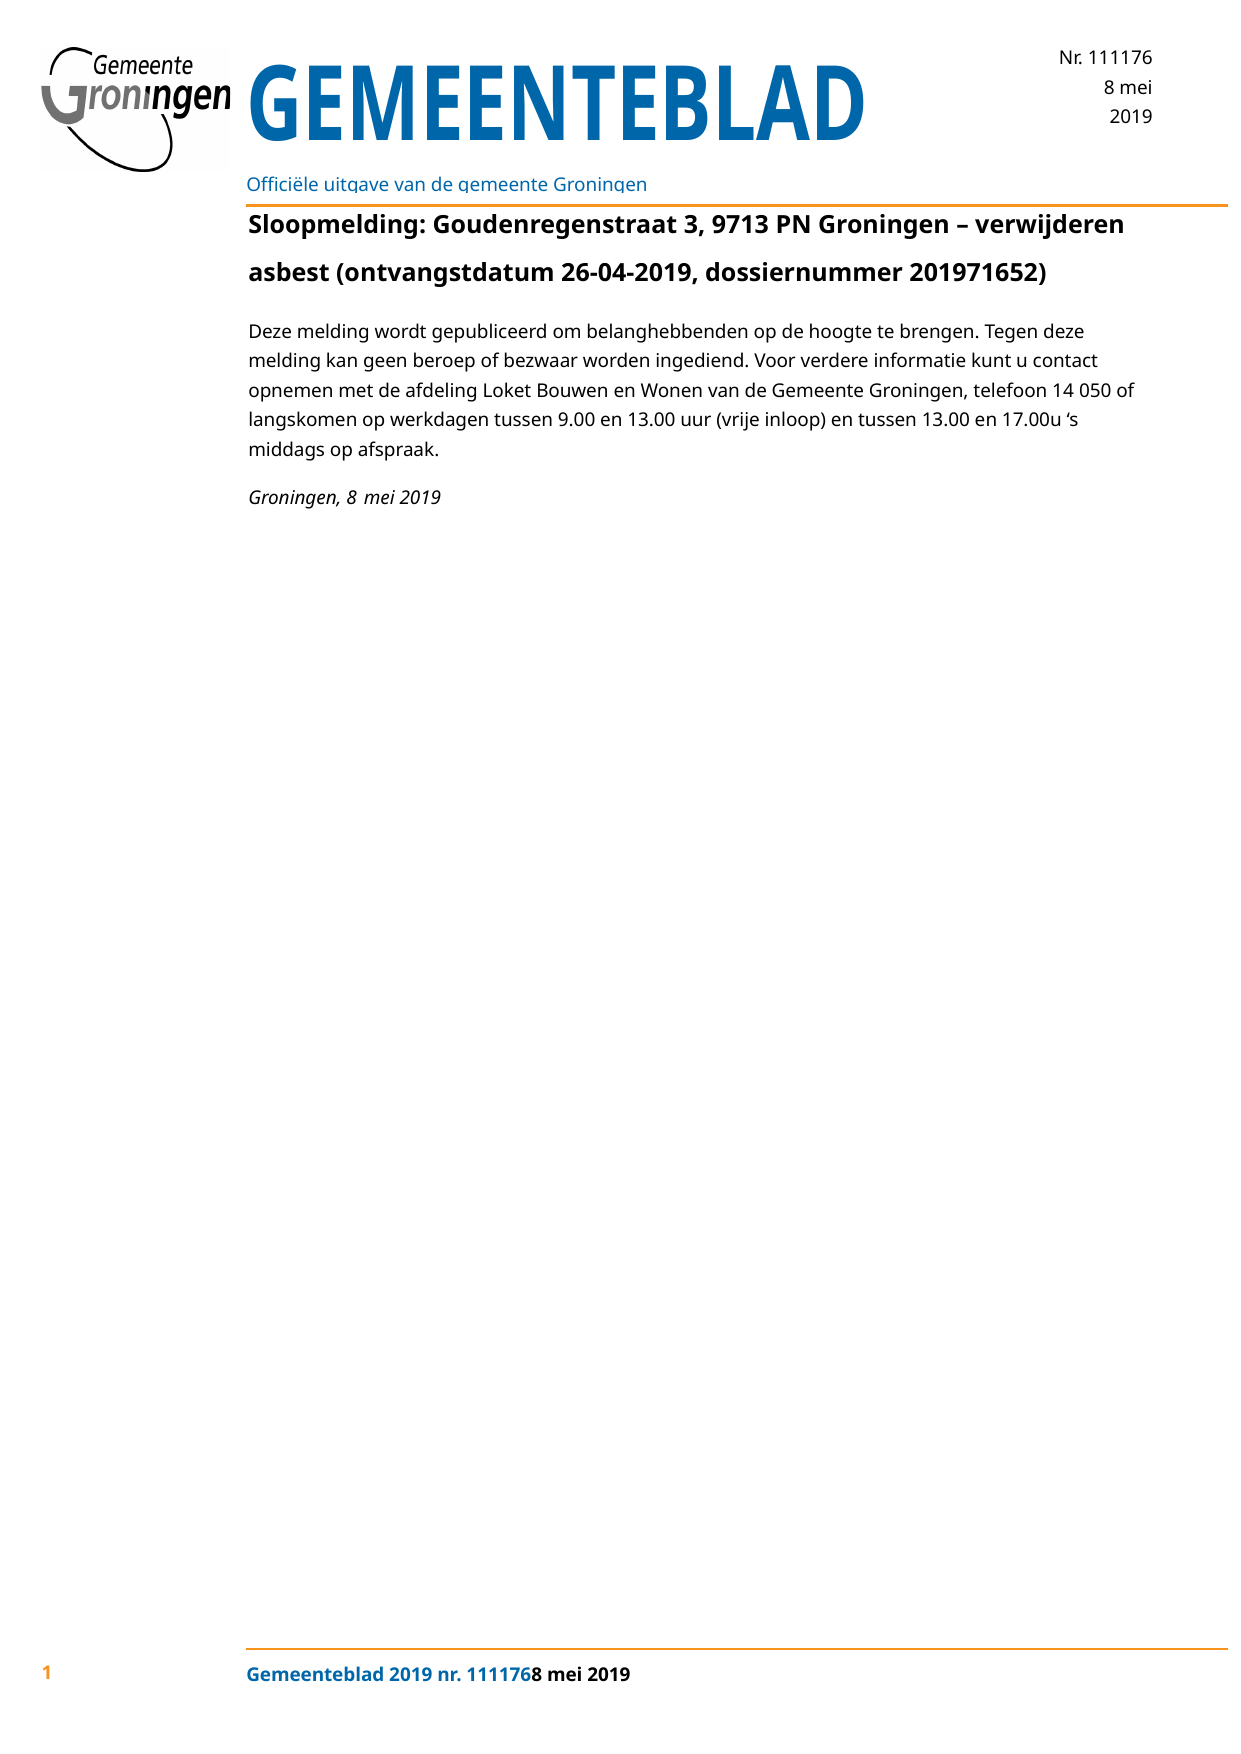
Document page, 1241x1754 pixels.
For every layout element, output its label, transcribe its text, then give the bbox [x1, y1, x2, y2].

text Sloopmelding: Goudenregenstraat 3, 9713 PN Groningen – verwijderen asbest (ontvangstdatum 26-04-2019, dossiernummer 201971652) [248, 207, 1152, 288]
text Deze melding wordt gepubliceerd om belanghebbenden op de hoogte te brengen. Tegen deze melding kan geen beroep of bezwaar worden ingediend. Voor verdere informatie kunt u contact opnemen met de afdeling Loket Bouwen en Wonen van de Gemeente Groningen, telefoon 14 050 of langskomen op werkdagen tussen 9.00 en 13.00 uur (vrije inloop) en tussen 13.00 en 17.00u ‘s middags op afspraak. [248, 318, 1152, 462]
picture [41, 47, 231, 172]
text Groningen, 8 mei 2019 [248, 484, 1152, 510]
